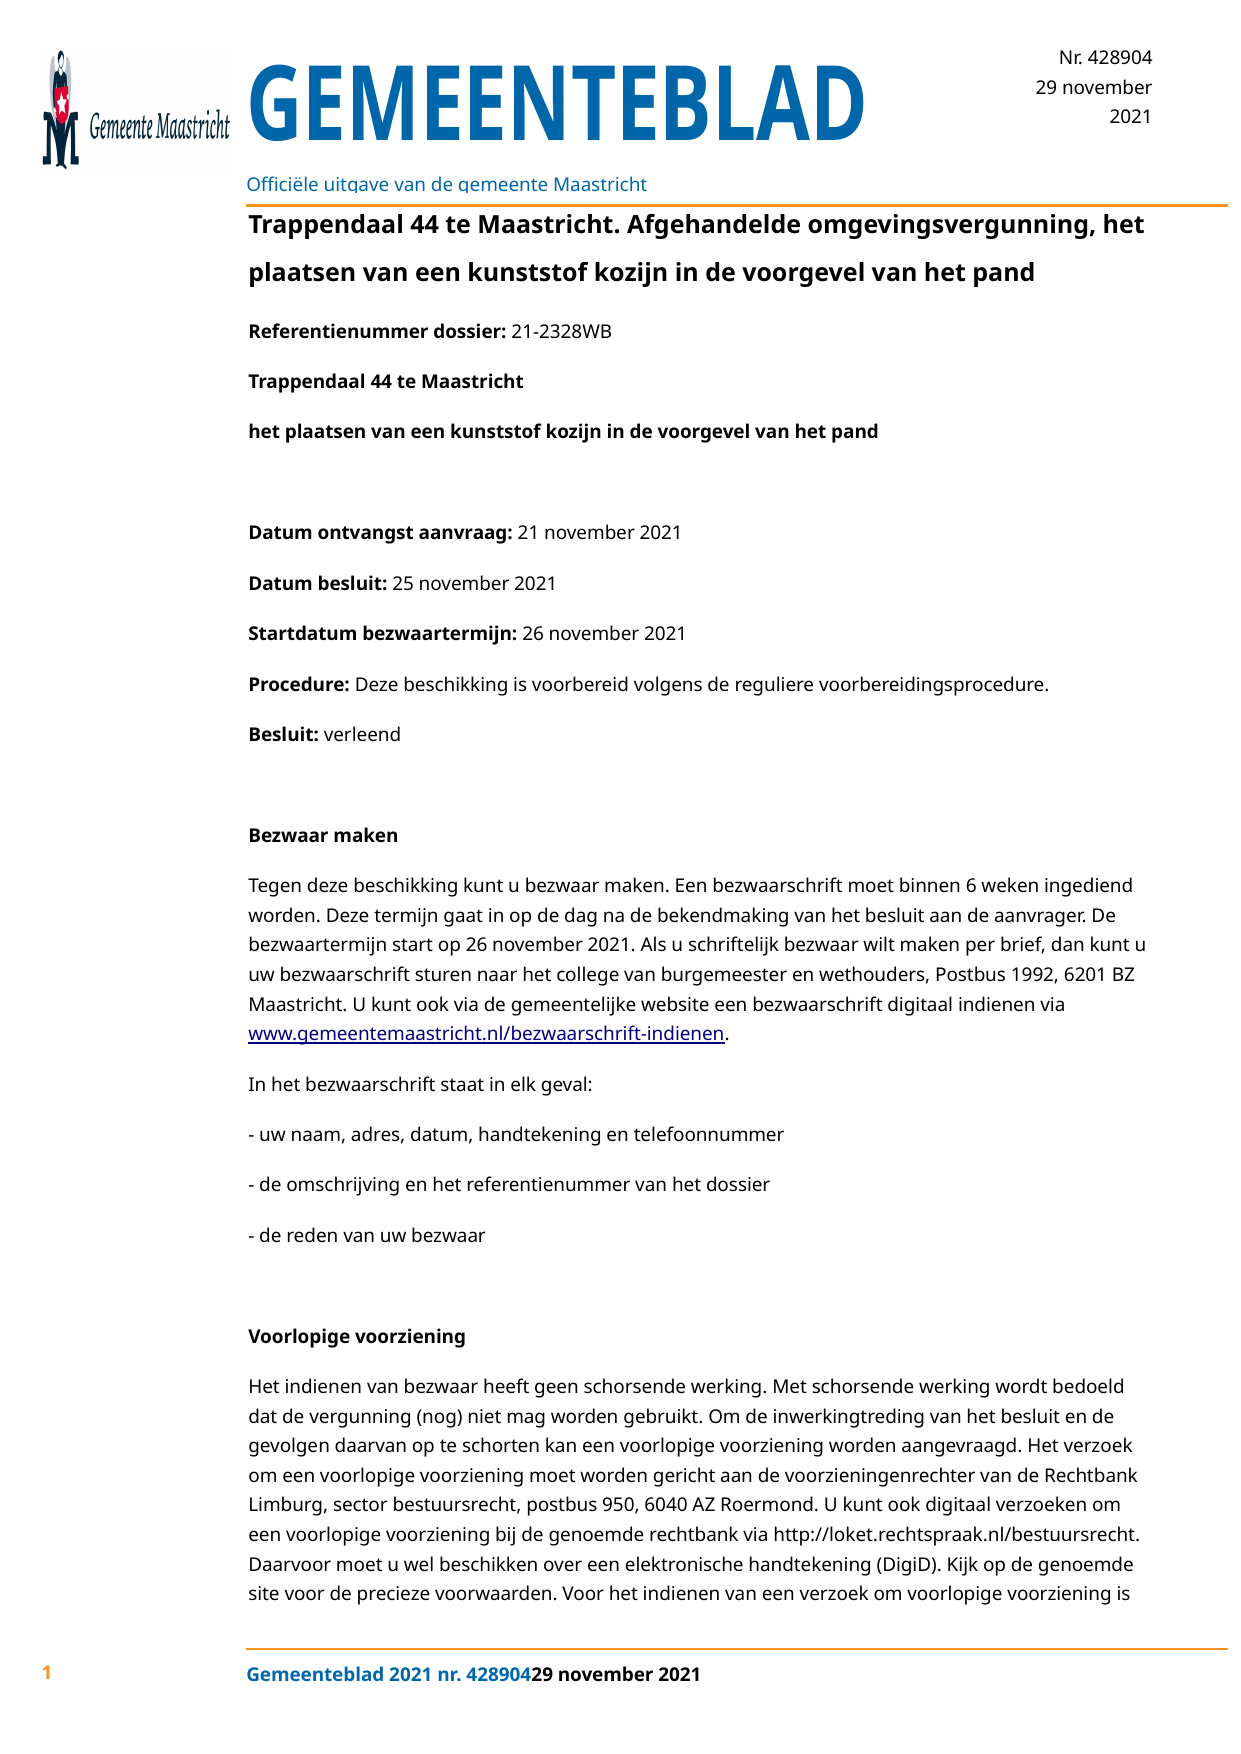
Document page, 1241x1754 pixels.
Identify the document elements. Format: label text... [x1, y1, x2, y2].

text Besluit: verleend [248, 721, 1152, 747]
text Tegen deze beschikking kunt u bezwaar maken. Een bezwaarschrift moet binnen 6 weken ingediend worden. Deze termijn gaat in op de dag na de bekendmaking van het besluit aan de aanvrager. De bezwaartermijn start op 26 november 2021. Als u schriftelijk bezwaar wilt maken per brief, dan kunt u uw bezwaarschrift sturen naar het college van burgemeester en wethouders, Postbus 1992, 6201 BZ Maastricht. U kunt ook via de gemeentelijke website een bezwaarschrift digitaal indienen via www.gemeentemaastricht.nl/bezwaarschrift-indienen. [248, 872, 1152, 1046]
picture [41, 47, 231, 172]
text Voorlopige voorziening [248, 1323, 1152, 1349]
text Datum ontvangst aanvraag: 21 november 2021 [248, 519, 1152, 545]
text het plaatsen van een kunststof kozijn in de voorgevel van het pand [248, 419, 1152, 444]
text In het bezwaarschrift staat in elk geval: [248, 1071, 1152, 1097]
text Bezwaar maken [248, 822, 1152, 848]
text Het indienen van bezwaar heeft geen schorsende werking. Met schorsende werking wordt bedoeld dat de vergunning (nog) niet mag worden gebruikt. Om de inwerkingtreding van het besluit en de gevolgen daarvan op te schorten kan een voorlopige voorziening worden aangevraagd. Het verzoek om een voorlopige voorziening moet worden gericht aan de voorzieningenrechter van de Rechtbank Limburg, sector bestuursrecht, postbus 950, 6040 AZ Roermond. U kunt ook digitaal verzoeken om een voorlopige voorziening bij de genoemde rechtbank via http://loket.rechtspraak.nl/bestuursrecht. Daarvoor moet u wel beschikken over een elektronische handtekening (DigiD). Kijk op de genoemde site voor de precieze voorwaarden. Voor het indienen van een verzoek om voorlopige voorziening is [248, 1373, 1152, 1606]
text Trappendaal 44 te Maastricht. Afgehandelde omgevingsvergunning, het plaatsen van een kunststof kozijn in de voorgevel van het pand [248, 207, 1152, 288]
text Startdatum bezwaartermijn: 26 november 2021 [248, 620, 1152, 646]
text - de reden van uw bezwaar [248, 1222, 1152, 1248]
text - uw naam, adres, datum, handtekening en telefoonnummer [248, 1121, 1152, 1147]
text Datum besluit: 25 november 2021 [248, 570, 1152, 596]
text Procedure: Deze beschikking is voorbereid volgens de reguliere voorbereidingsprocedure. [248, 671, 1152, 697]
text - de omschrijving en het referentienummer van het dossier [248, 1172, 1152, 1197]
text Trappendaal 44 te Maastricht [248, 368, 1152, 394]
text Referentienummer dossier: 21-2328WB [248, 318, 1152, 344]
